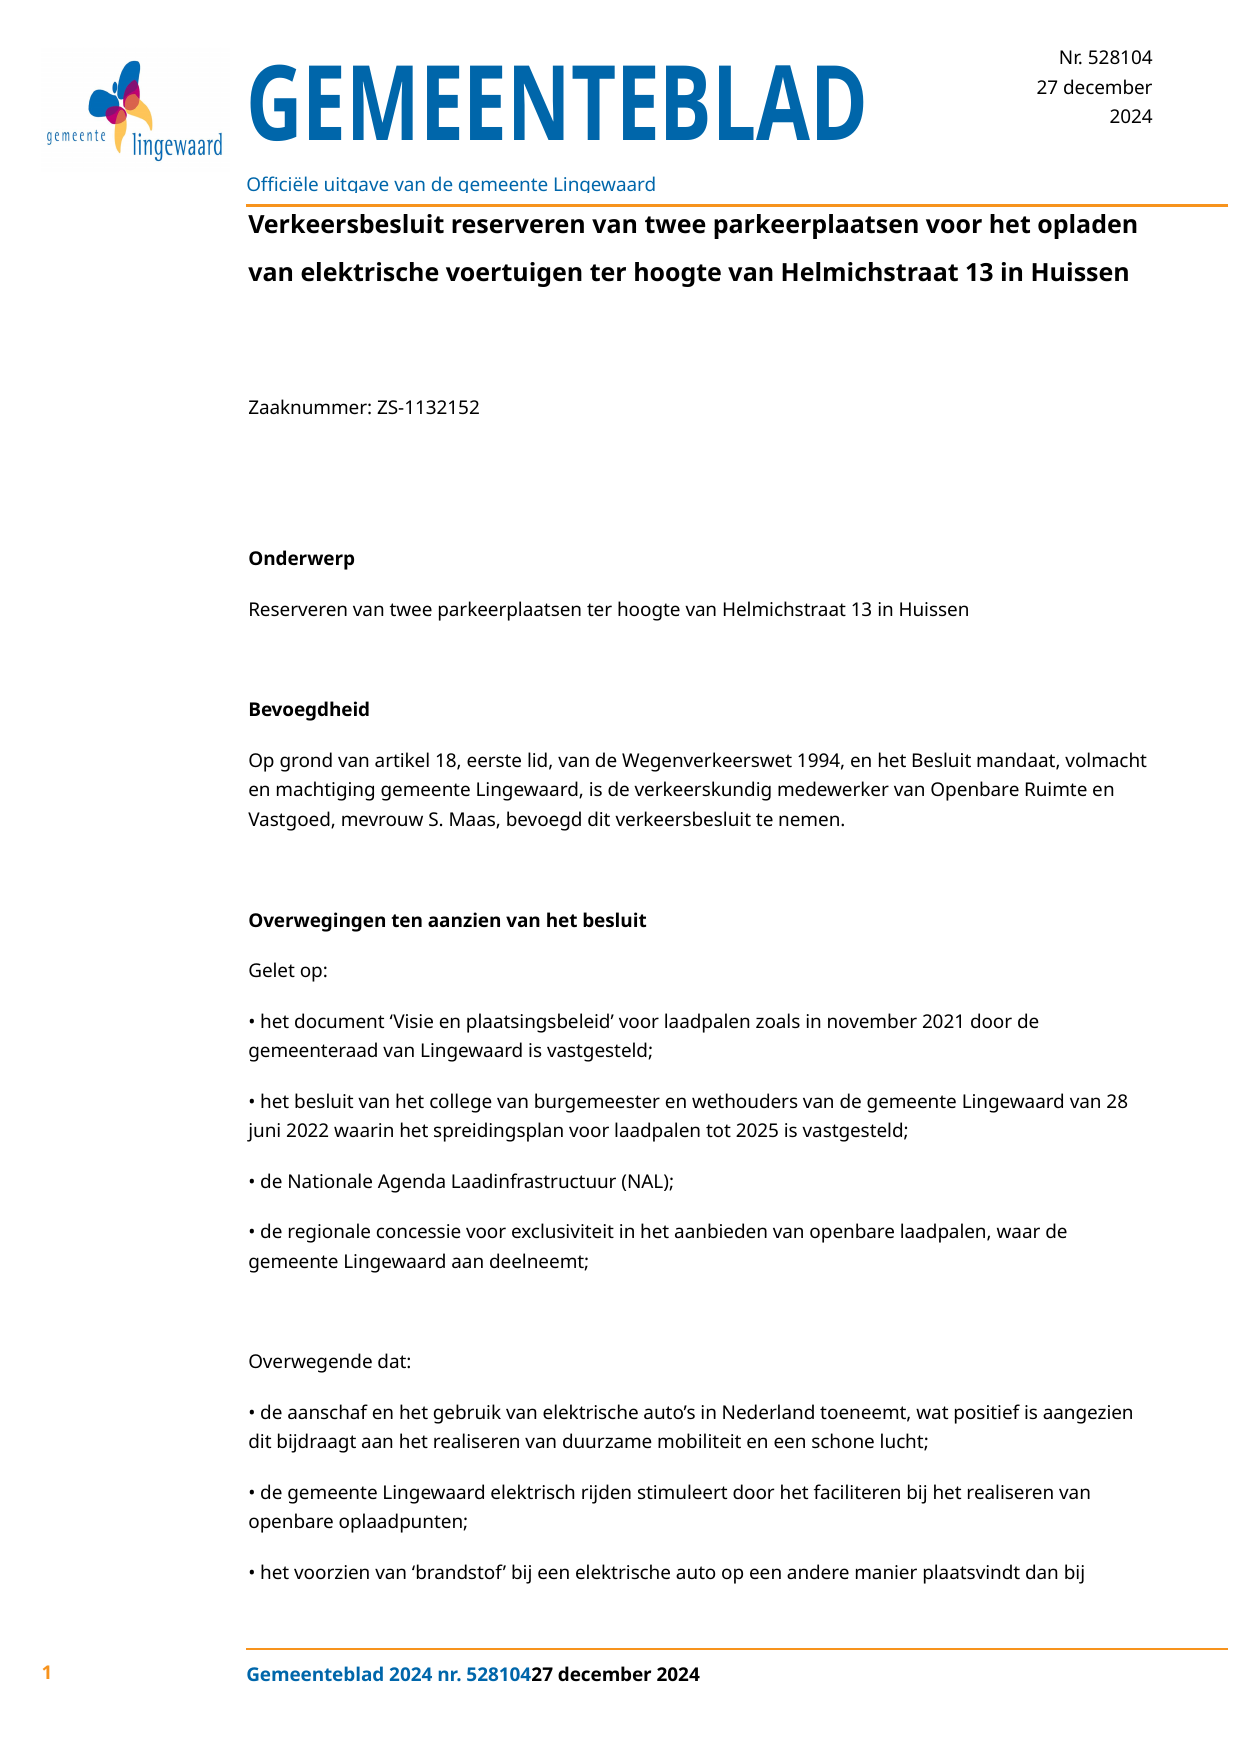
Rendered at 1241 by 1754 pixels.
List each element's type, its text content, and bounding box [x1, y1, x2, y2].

text Overwegingen ten aanzien van het besluit [248, 907, 1152, 933]
text • de Nationale Agenda Laadinfrastructuur (NAL); [248, 1168, 1152, 1193]
text Op grond van artikel 18, eerste lid, van de Wegenverkeerswet 1994, en het Besluit mandaat, volmacht en machtiging gemeente Lingewaard, is de verkeerskundig medewerker van Openbare Ruimte en Vastgoed, mevrouw S. Maas, bevoegd dit verkeersbesluit te nemen. [248, 747, 1152, 832]
text Bevoegdheid [248, 697, 1152, 722]
text Reserveren van twee parkeerplaatsen ter hoogte van Helmichstraat 13 in Huissen [248, 596, 1152, 621]
picture [41, 47, 231, 172]
text • de aanschaf en het gebruik van elektrische auto’s in Nederland toeneemt, wat positief is aangezien dit bijdraagt aan het realiseren van duurzame mobiliteit en een schone lucht; [248, 1399, 1152, 1454]
text • het document ‘Visie en plaatsingsbeleid’ voor laadpalen zoals in november 2021 door de gemeenteraad van Lingewaard is vastgesteld; [248, 1008, 1152, 1063]
text Overwegende dat: [248, 1349, 1152, 1374]
text Onderwerp [248, 545, 1152, 571]
text Gelet op: [248, 957, 1152, 983]
text • de gemeente Lingewaard elektrisch rijden stimuleert door het faciliteren bij het realiseren van openbare oplaadpunten; [248, 1479, 1152, 1534]
text • het besluit van het college van burgemeester en wethouders van de gemeente Lingewaard van 28 juni 2022 waarin het spreidingsplan voor laadpalen tot 2025 is vastgesteld; [248, 1088, 1152, 1143]
text • de regionale concessie voor exclusiviteit in het aanbieden van openbare laadpalen, waar de gemeente Lingewaard aan deelneemt; [248, 1218, 1152, 1273]
text • het voorzien van ‘brandstof’ bij een elektrische auto op een andere manier plaatsvindt dan bij [248, 1559, 1152, 1585]
text Zaaknummer: ZS-1132152 [248, 394, 1152, 420]
text Verkeersbesluit reserveren van twee parkeerplaatsen voor het opladen van elektrische voertuigen ter hoogte van Helmichstraat 13 in Huissen [248, 207, 1152, 288]
